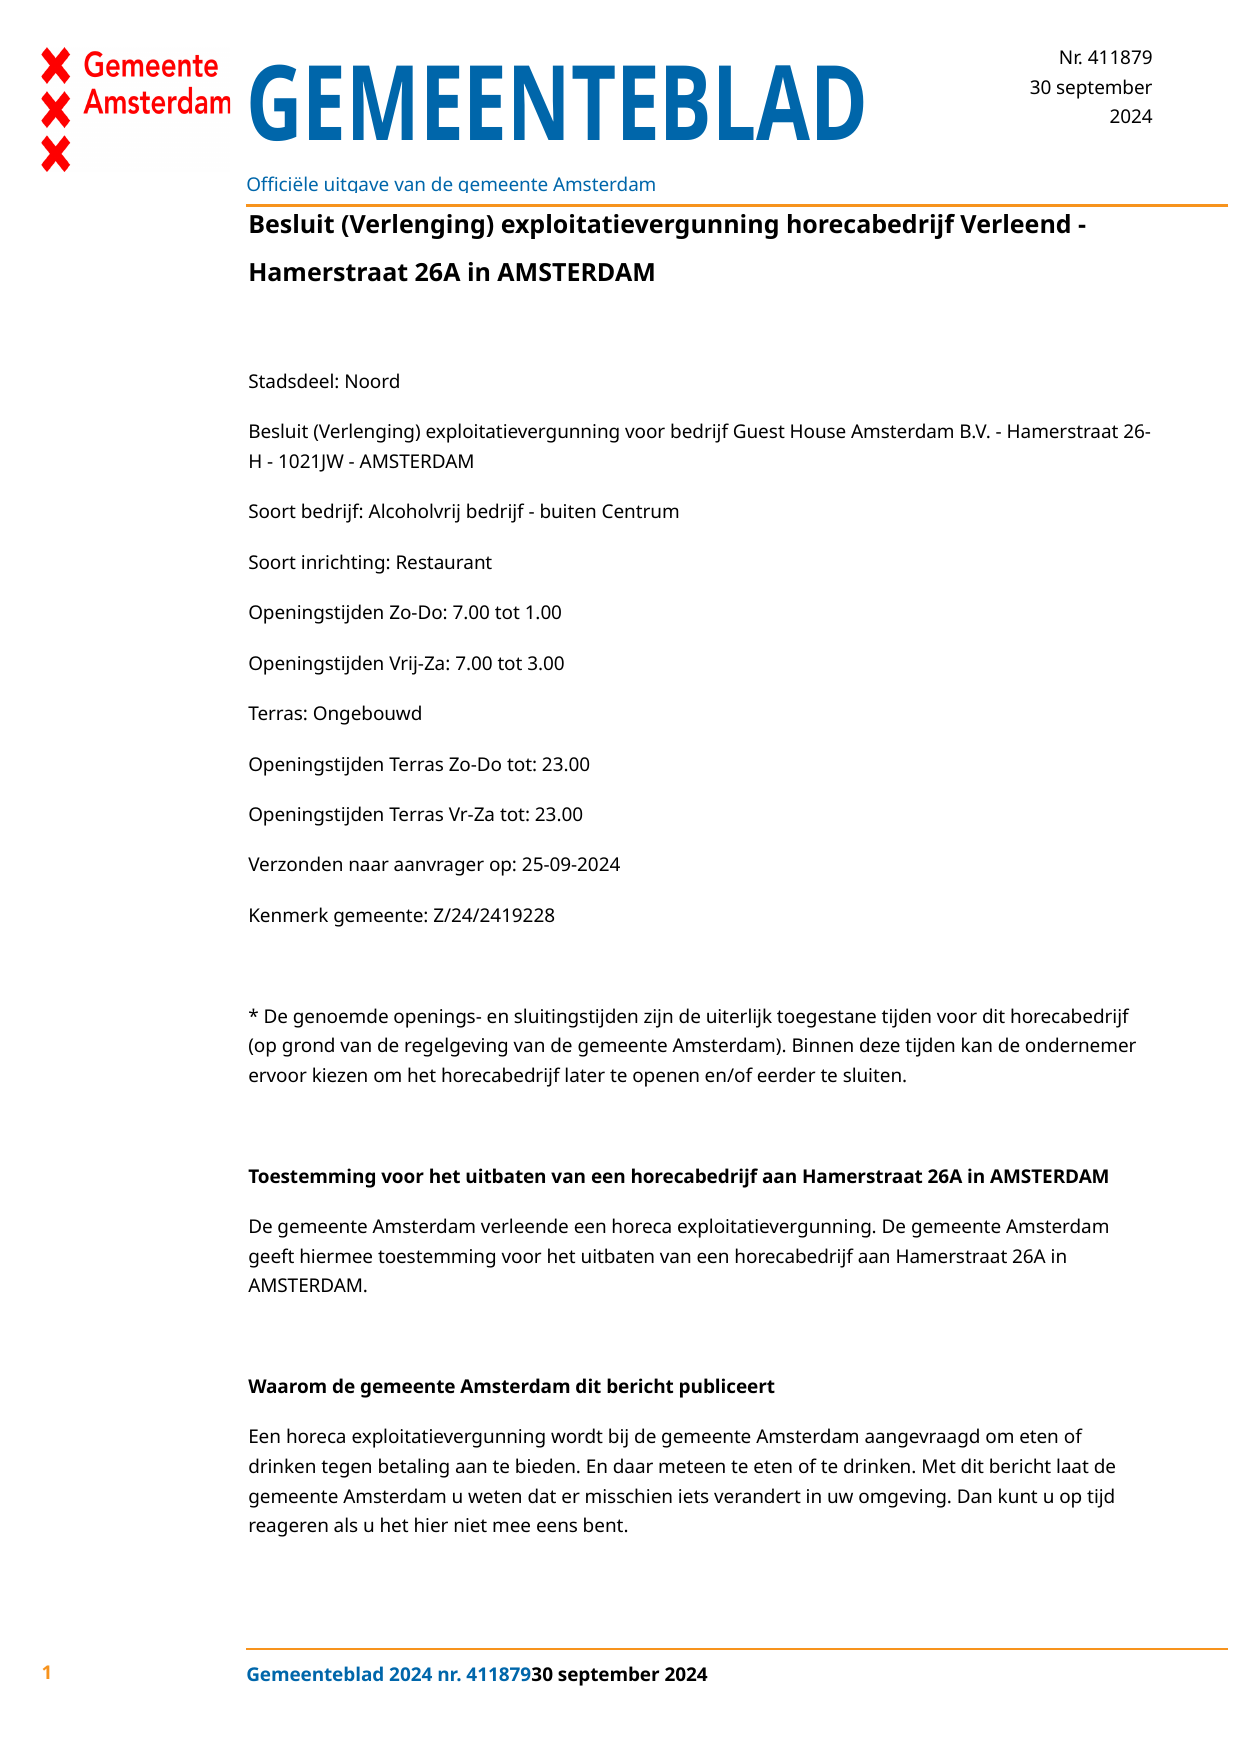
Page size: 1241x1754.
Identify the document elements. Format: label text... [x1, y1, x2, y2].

text Openingstijden Zo-Do: 7.00 tot 1.00 [248, 599, 1152, 625]
text Openingstijden Vrij-Za: 7.00 tot 3.00 [248, 650, 1152, 676]
text Kenmerk gemeente: Z/24/2419228 [248, 902, 1152, 928]
text Besluit (Verlenging) exploitatievergunning horecabedrijf Verleend - Hamerstraat 26A in AMSTERDAM [248, 207, 1152, 288]
text Besluit (Verlenging) exploitatievergunning voor bedrijf Guest House Amsterdam B.V. - Hamerstraat 26-H - 1021JW - AMSTERDAM [248, 419, 1152, 474]
text Openingstijden Terras Zo-Do tot: 23.00 [248, 751, 1152, 777]
text Toestemming voor het uitbaten van een horecabedrijf aan Hamerstraat 26A in AMSTERDAM [248, 1163, 1152, 1189]
text Waarom de gemeente Amsterdam dit bericht publiceert [248, 1373, 1152, 1399]
text Soort inrichting: Restaurant [248, 549, 1152, 575]
text Een horeca exploitatievergunning wordt bij de gemeente Amsterdam aangevraagd om eten of drinken tegen betaling aan te bieden. En daar meteen te eten of te drinken. Met dit bericht laat de gemeente Amsterdam u weten dat er misschien iets verandert in uw omgeving. Dan kunt u op tijd reageren als u het hier niet mee eens bent. [248, 1424, 1152, 1538]
text Terras: Ongebouwd [248, 700, 1152, 726]
text Verzonden naar aanvrager op: 25-09-2024 [248, 852, 1152, 877]
text De gemeente Amsterdam verleende een horeca exploitatievergunning. De gemeente Amsterdam geeft hiermee toestemming voor het uitbaten van een horecabedrijf aan Hamerstraat 26A in AMSTERDAM. [248, 1213, 1152, 1298]
text Stadsdeel: Noord [248, 368, 1152, 394]
text * De genoemde openings- en sluitingstijden zijn de uiterlijk toegestane tijden voor dit horecabedrijf (op grond van de regelgeving van de gemeente Amsterdam). Binnen deze tijden kan de ondernemer ervoor kiezen om het horecabedrijf later te openen en/of eerder te sluiten. [248, 1003, 1152, 1088]
text Soort bedrijf: Alcoholvrij bedrijf - buiten Centrum [248, 499, 1152, 524]
text Openingstijden Terras Vr-Za tot: 23.00 [248, 801, 1152, 827]
picture [41, 47, 231, 172]
